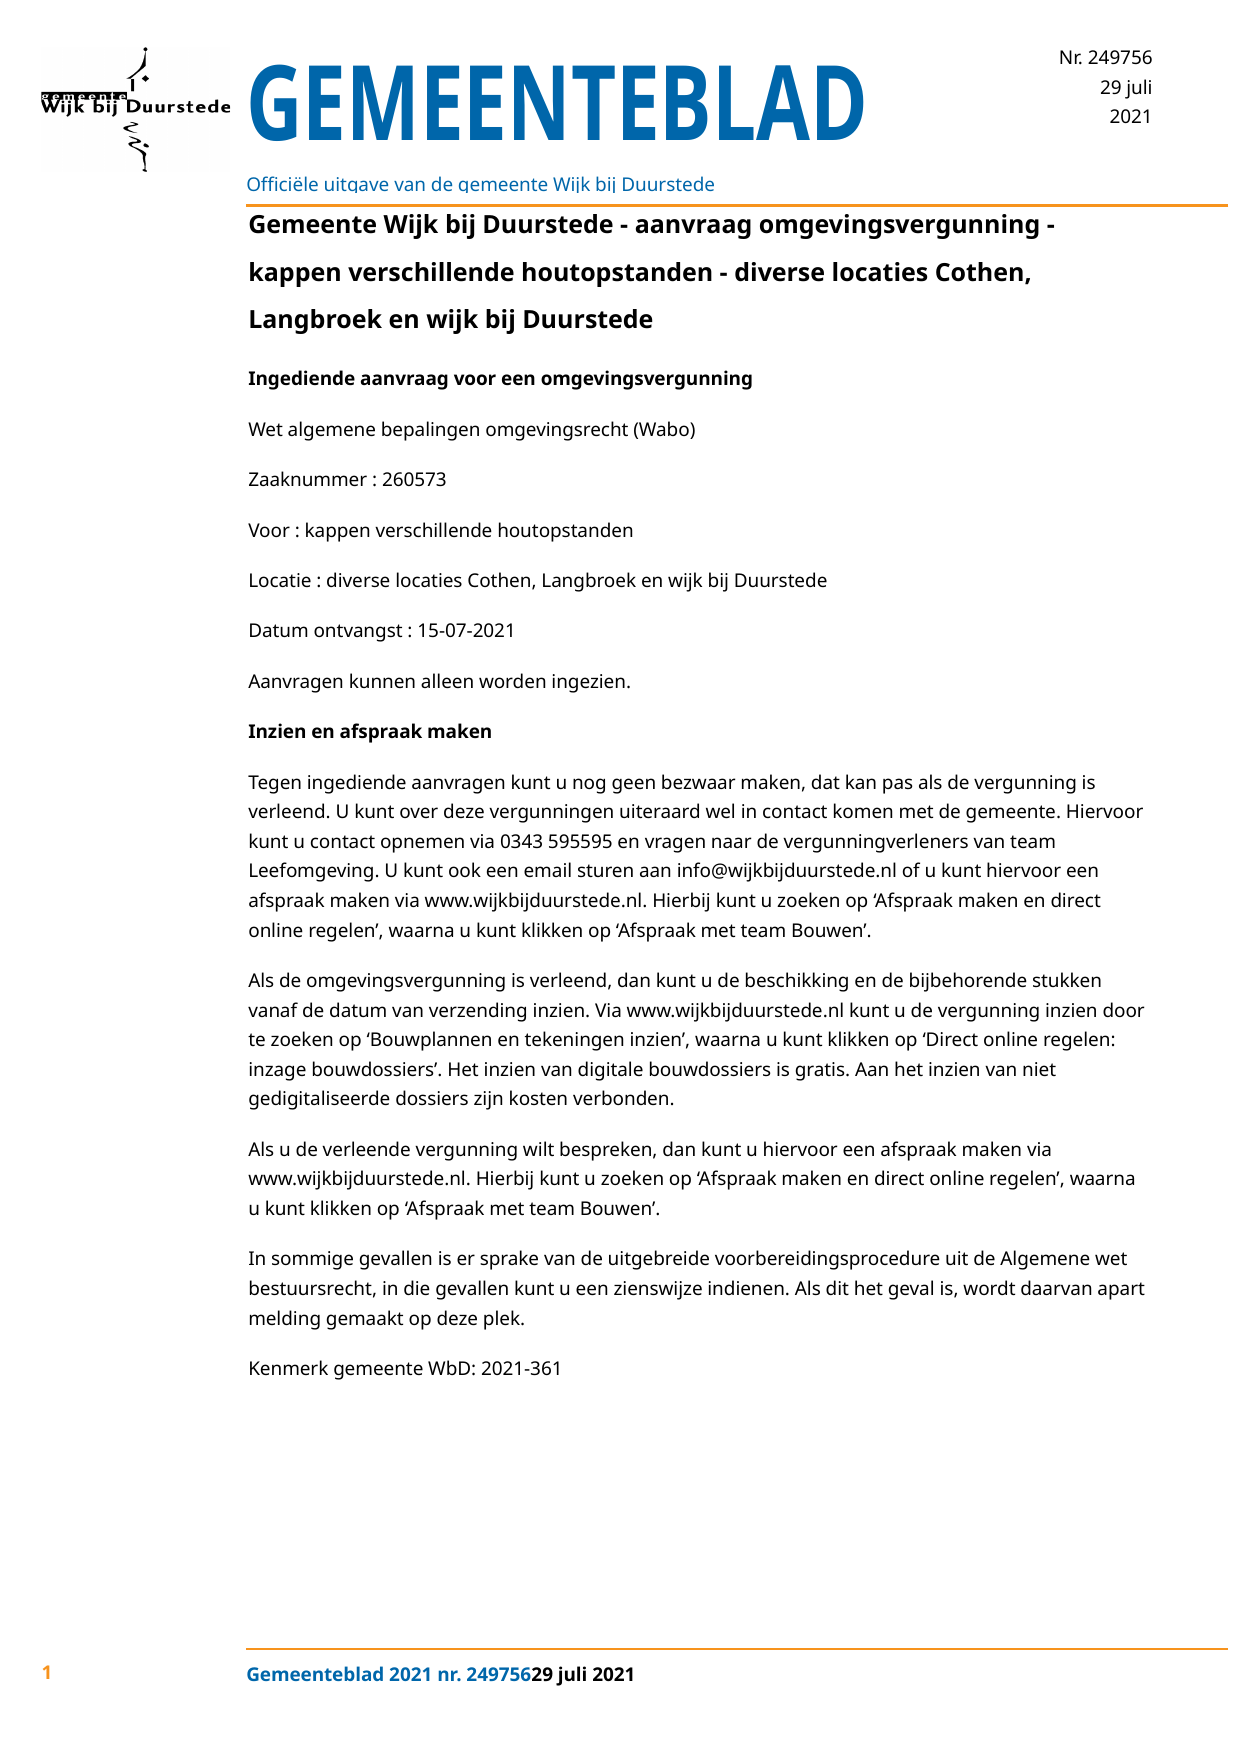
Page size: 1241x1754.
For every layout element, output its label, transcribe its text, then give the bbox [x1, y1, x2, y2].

text Locatie : diverse locaties Cothen, Langbroek en wijk bij Duurstede [248, 567, 1152, 593]
text Voor : kappen verschillende houtopstanden [248, 517, 1152, 542]
picture [41, 47, 231, 172]
text Inzien en afspraak maken [248, 718, 1152, 744]
text Aanvragen kunnen alleen worden ingezien. [248, 668, 1152, 694]
text Wet algemene bepalingen omgevingsrecht (Wabo) [248, 416, 1152, 442]
text Zaaknummer : 260573 [248, 466, 1152, 492]
text Kenmerk gemeente WbD: 2021-361 [248, 1355, 1152, 1381]
text In sommige gevallen is er sprake van de uitgebreide voorbereidingsprocedure uit de Algemene wet bestuursrecht, in die gevallen kunt u een zienswijze indienen. Als dit het geval is, wordt daarvan apart melding gemaakt op deze plek. [248, 1246, 1152, 1330]
text Ingediende aanvraag voor een omgevingsvergunning [248, 366, 1152, 391]
text Tegen ingediende aanvragen kunt u nog geen bezwaar maken, dat kan pas als de vergunning is verleend. U kunt over deze vergunningen uiteraard wel in contact komen met de gemeente. Hiervoor kunt u contact opnemen via 0343 595595 en vragen naar de vergunningverleners van team Leefomgeving. U kunt ook een email sturen aan info@wijkbijduurstede.nl of u kunt hiervoor een afspraak maken via www.wijkbijduurstede.nl. Hierbij kunt u zoeken op ‘Afspraak maken en direct online regelen’, waarna u kunt klikken op ‘Afspraak met team Bouwen’. [248, 769, 1152, 942]
text Als de omgevingsvergunning is verleend, dan kunt u de beschikking en de bijbehorende stukken vanaf de datum van verzending inzien. Via www.wijkbijduurstede.nl kunt u de vergunning inzien door te zoeken op ‘Bouwplannen en tekeningen inzien’, waarna u kunt klikken op ‘Direct online regelen: inzage bouwdossiers’. Het inzien van digitale bouwdossiers is gratis. Aan het inzien van niet gedigitaliseerde dossiers zijn kosten verbonden. [248, 967, 1152, 1111]
text Als u de verleende vergunning wilt bespreken, dan kunt u hiervoor een afspraak maken via www.wijkbijduurstede.nl. Hierbij kunt u zoeken op ‘Afspraak maken en direct online regelen’, waarna u kunt klikken op ‘Afspraak met team Bouwen’. [248, 1136, 1152, 1221]
text Gemeente Wijk bij Duurstede - aanvraag omgevingsvergunning - kappen verschillende houtopstanden - diverse locaties Cothen, Langbroek en wijk bij Duurstede [248, 207, 1152, 336]
text Datum ontvangst : 15-07-2021 [248, 618, 1152, 643]
